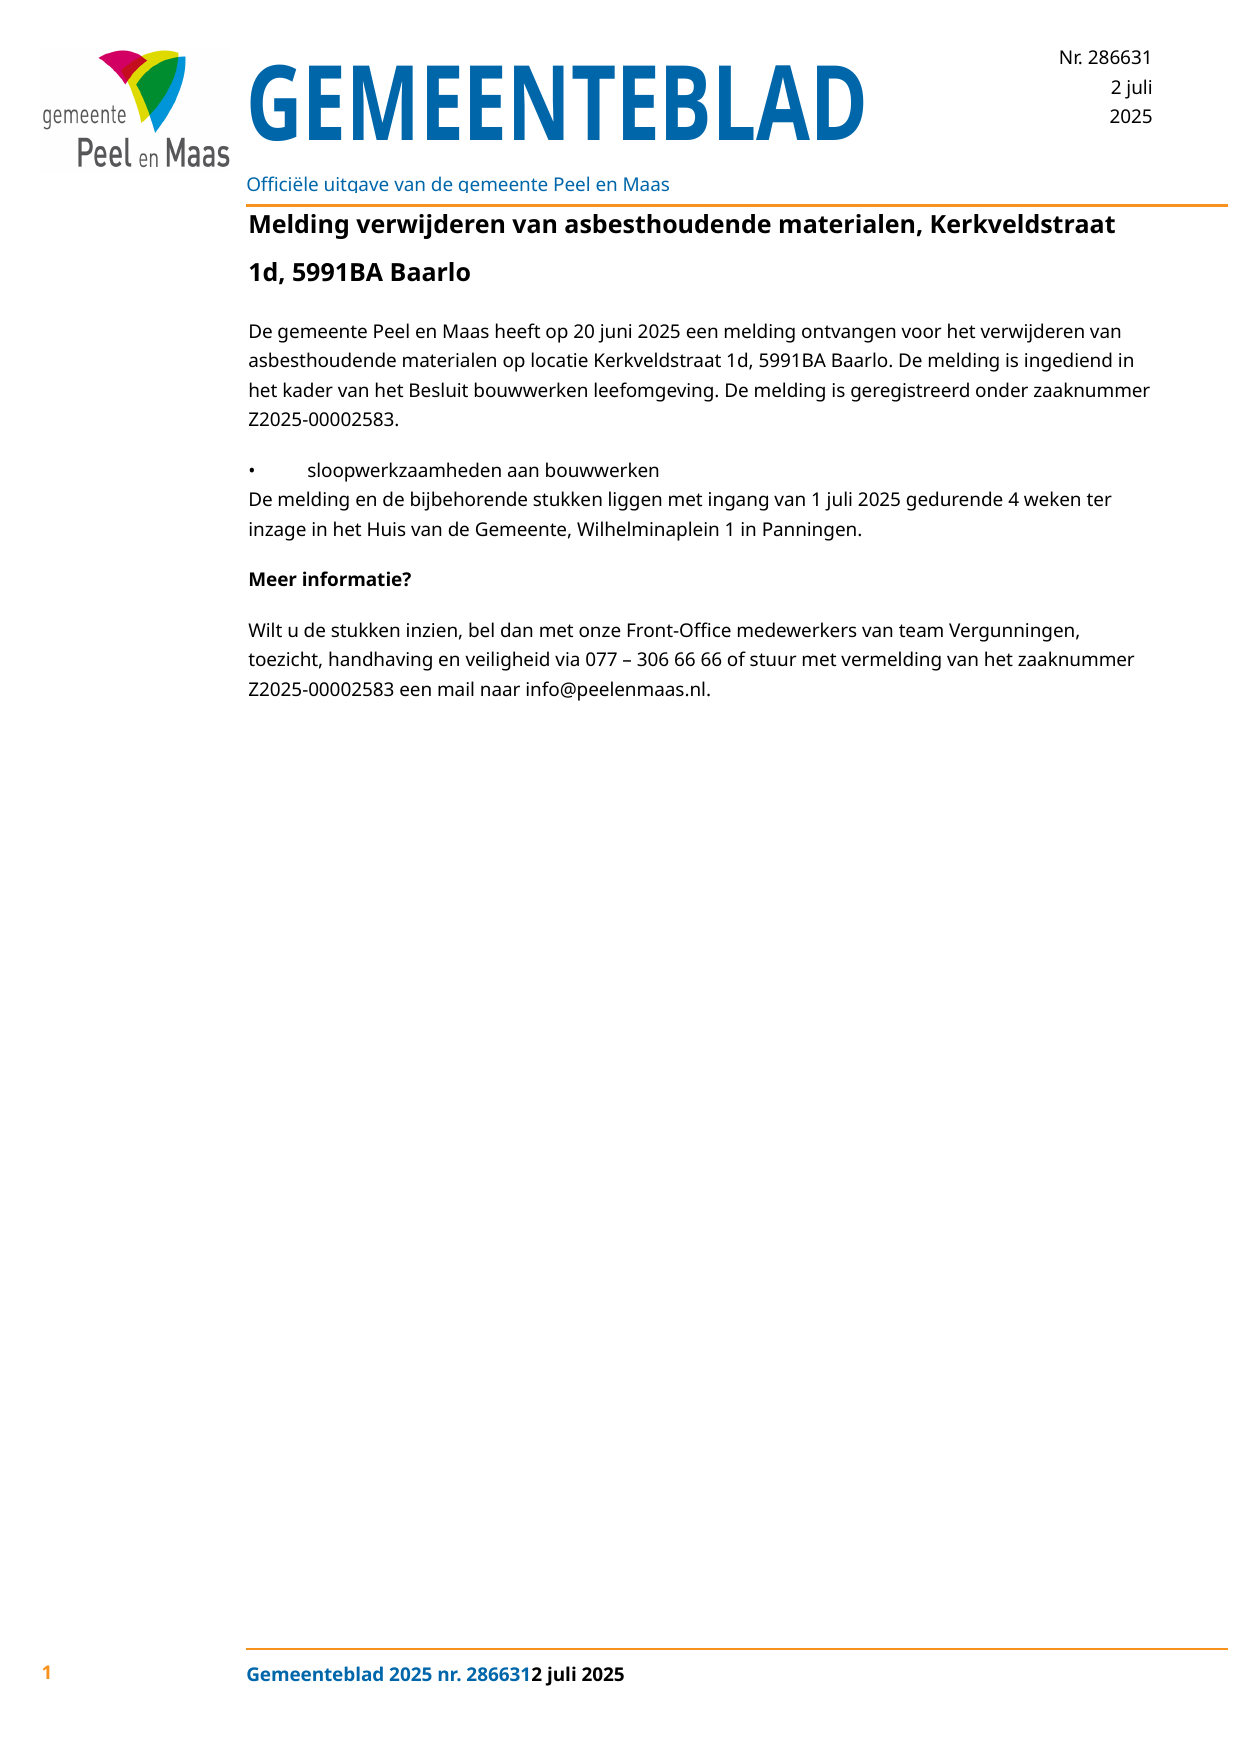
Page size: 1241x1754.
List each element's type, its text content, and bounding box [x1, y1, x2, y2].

picture [41, 47, 231, 172]
text Meer informatie? [248, 567, 1152, 592]
text Melding verwijderen van asbesthoudende materialen, Kerkveldstraat 1d, 5991BA Baarlo [248, 207, 1152, 288]
text De gemeente Peel en Maas heeft op 20 juni 2025 een melding ontvangen voor het verwijderen van asbesthoudende materialen op locatie Kerkveldstraat 1d, 5991BA Baarlo. De melding is ingediend in het kader van het Besluit bouwwerken leefomgeving. De melding is geregistreerd onder zaaknummer Z2025-00002583. [248, 318, 1152, 432]
text Wilt u de stukken inzien, bel dan met onze Front-Office medewerkers van team Vergunningen, toezicht, handhaving en veiligheid via 077 – 306 66 66 of stuur met vermelding van het zaaknummer Z2025-00002583 een mail naar info@peelenmaas.nl. [248, 617, 1152, 702]
list sloopwerkzaamheden aan bouwwerken [248, 457, 1152, 483]
text De melding en de bijbehorende stukken liggen met ingang van 1 juli 2025 gedurende 4 weken ter inzage in het Huis van de Gemeente, Wilhelminaplein 1 in Panningen. [248, 487, 1152, 542]
